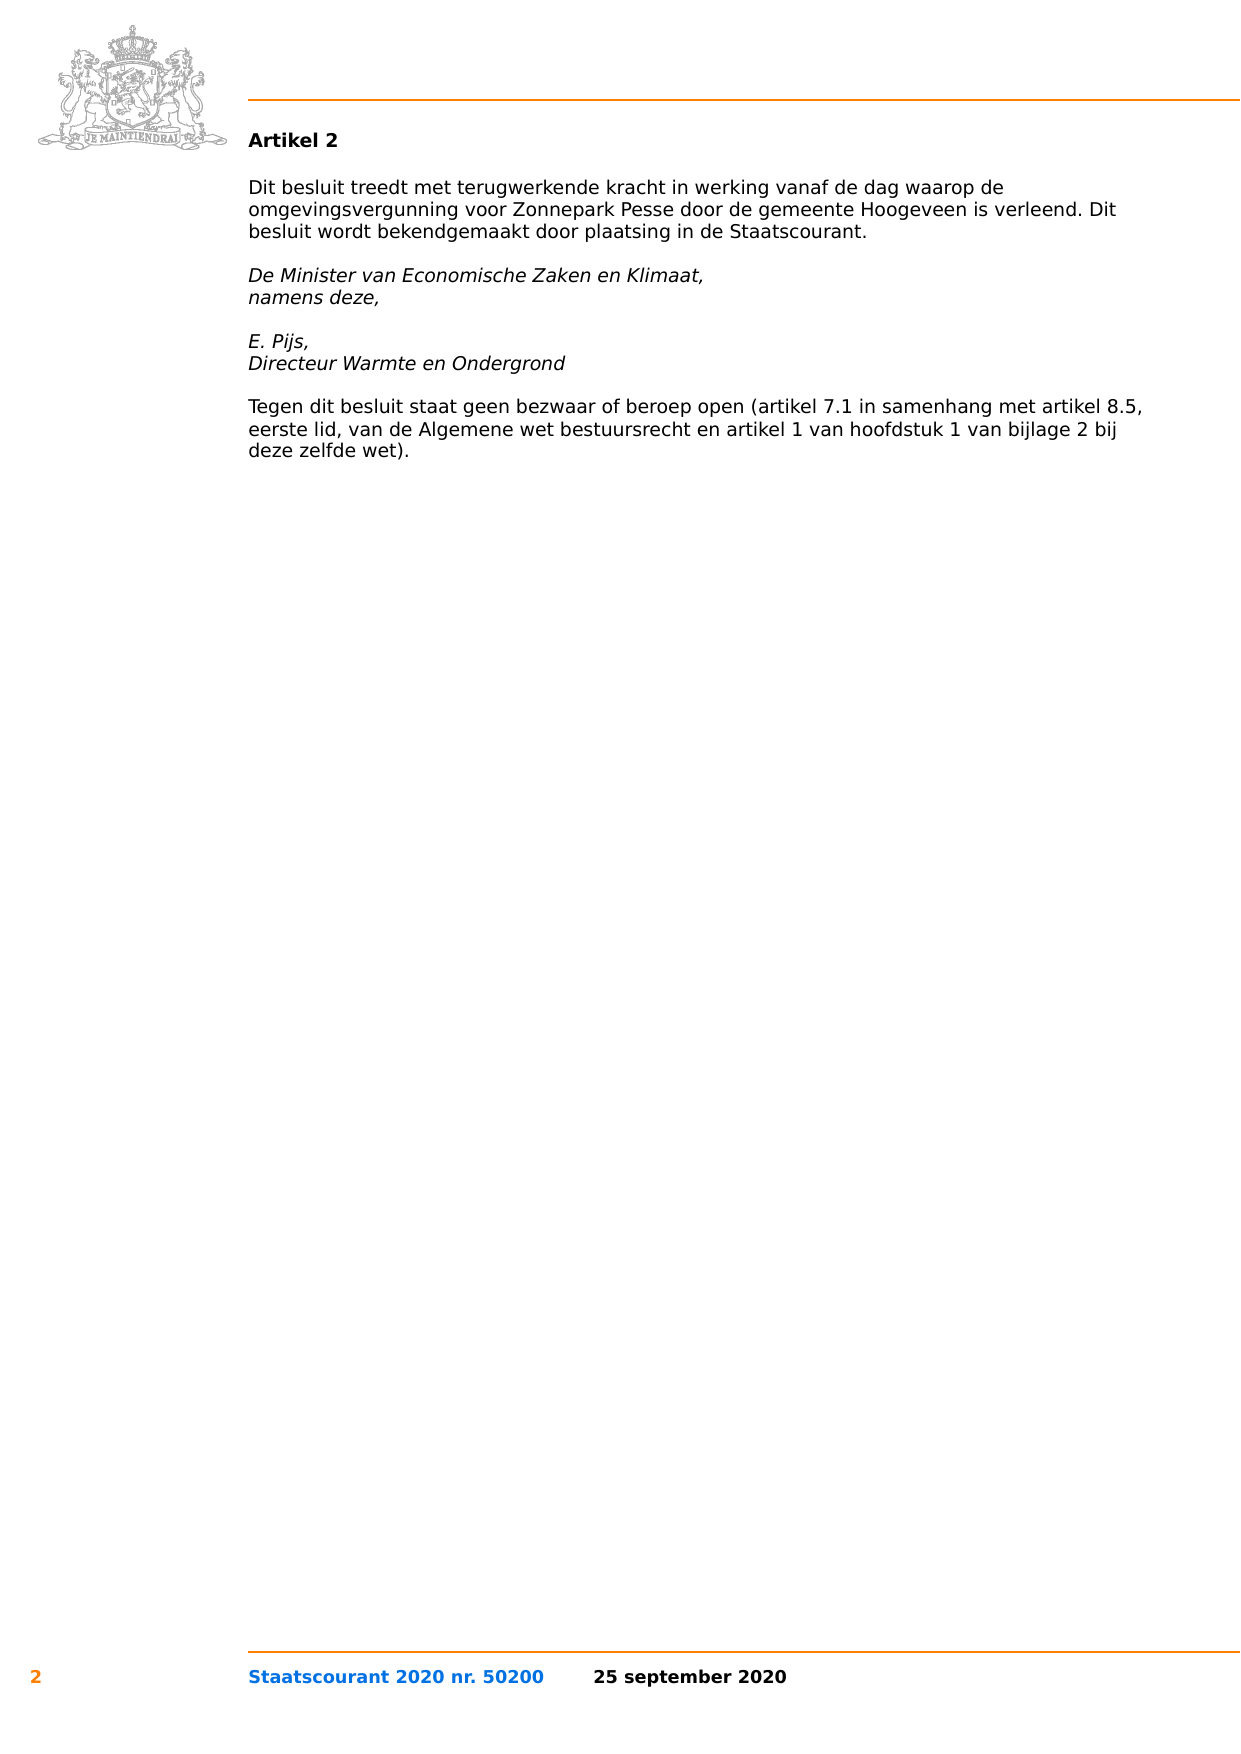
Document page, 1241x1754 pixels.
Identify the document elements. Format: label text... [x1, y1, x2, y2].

text Dit besluit treedt met terugwerkende kracht in werking vanaf de dag waarop de omgevingsvergunning voor Zonnepark Pesse door de gemeente Hoogeveen is verleend. Dit besluit wordt bekendgemaakt door plaatsing in de Staatscourant. [248, 177, 1163, 243]
text Tegen dit besluit staat geen bezwaar of beroep open (artikel 7.1 in samenhang met artikel 8.5, eerste lid, van de Algemene wet bestuursrecht en artikel 1 van hoofdstuk 1 van bijlage 2 bij deze zelfde wet). [248, 396, 1163, 462]
subtitle Artikel 2 [248, 130, 1163, 152]
text De Minister van Economische Zaken en Klimaat, namens deze, E. Pijs, Directeur Warmte en Ondergrond [248, 265, 1163, 374]
picture [38, 25, 227, 150]
